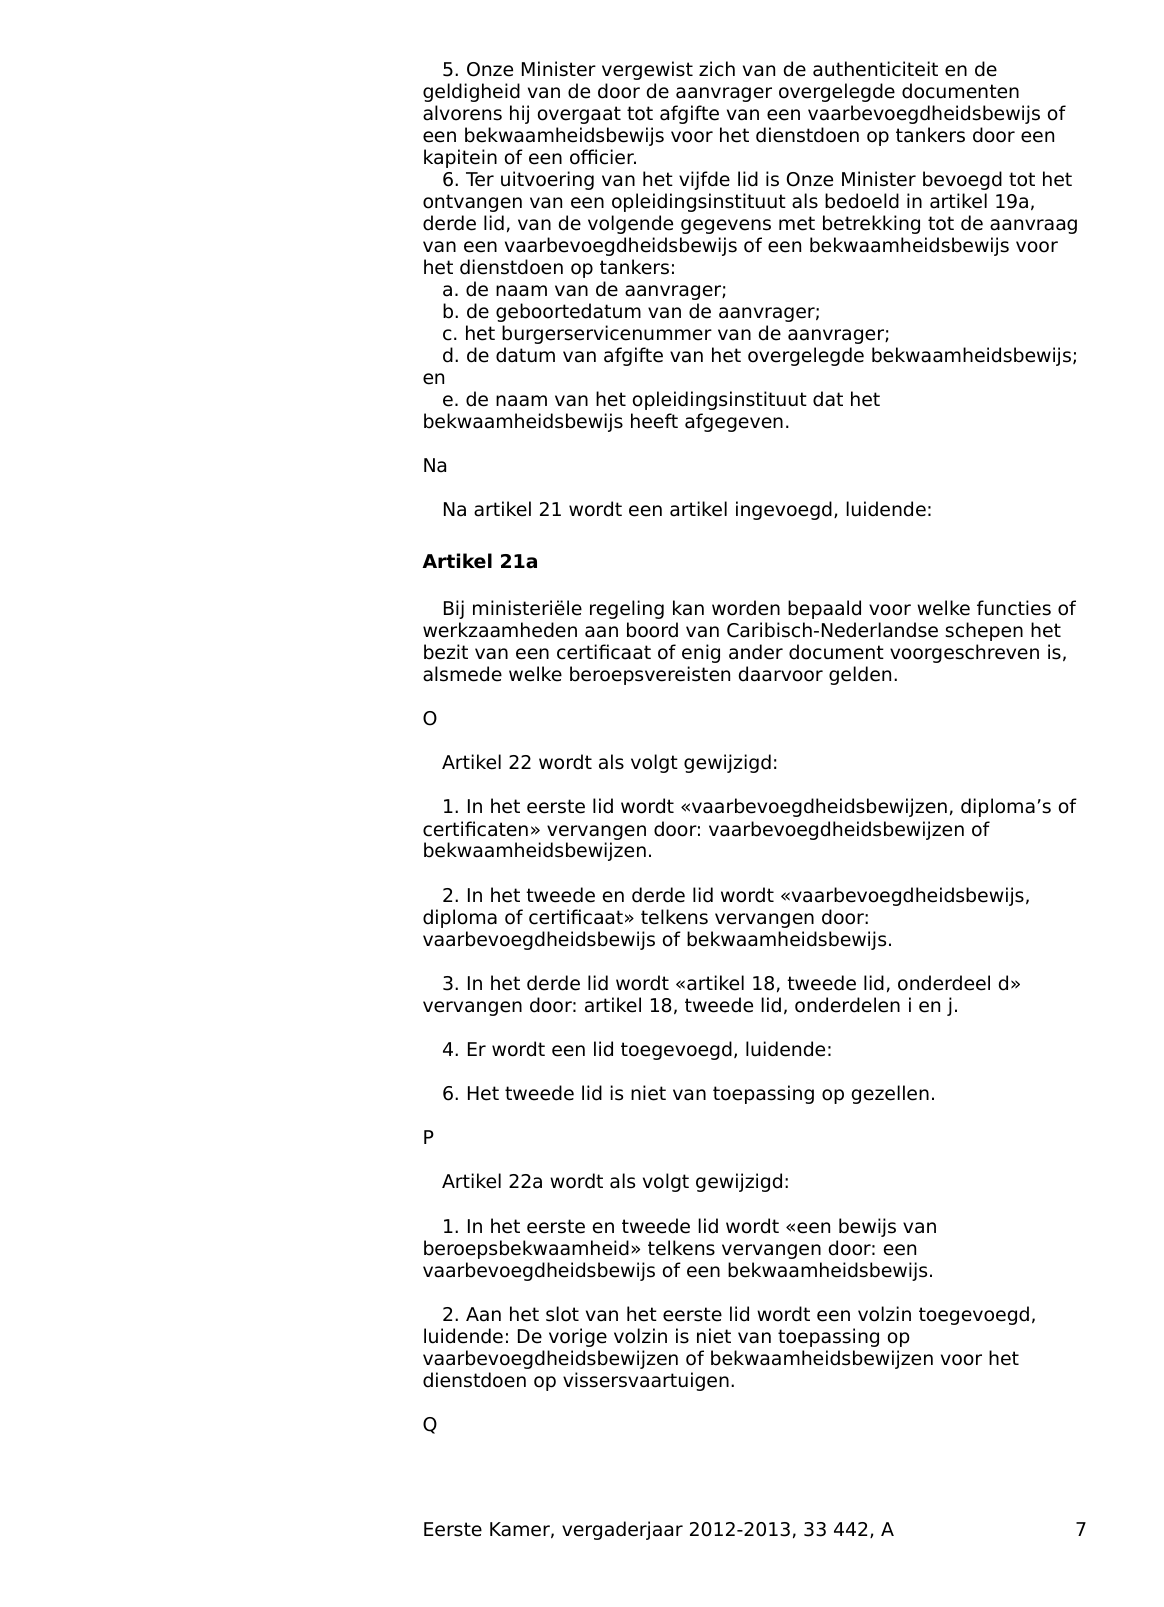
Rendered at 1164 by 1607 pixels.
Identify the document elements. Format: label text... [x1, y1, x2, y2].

text e. de naam van het opleidingsinstituut dat het bekwaamheidsbewijs heeft afgegeven. [422, 389, 1087, 433]
text Bij ministeriële regeling kan worden bepaald voor welke functies of werkzaamheden aan boord van Caribisch-Nederlandse schepen het bezit van een certificaat of enig ander document voorgeschreven is, alsmede welke beroepsvereisten daarvoor gelden. [422, 598, 1087, 686]
text b. de geboortedatum van de aanvrager; [422, 301, 1087, 323]
text 6. Het tweede lid is niet van toepassing op gezellen. [422, 1083, 1087, 1105]
text Na artikel 21 wordt een artikel ingevoegd, luidende: [422, 499, 1087, 521]
text 4. Er wordt een lid toegevoegd, luidende: [422, 1039, 1087, 1061]
text 2. In het tweede en derde lid wordt «vaarbevoegdheidsbewijs, diploma of certificaat» telkens vervangen door: vaarbevoegdheidsbewijs of bekwaamheidsbewijs. [422, 884, 1087, 951]
text O [422, 708, 1087, 730]
text 3. In het derde lid wordt «artikel 18, tweede lid, onderdeel d» vervangen door: artikel 18, tweede lid, onderdelen i en j. [422, 973, 1087, 1017]
text 1. In het eerste en tweede lid wordt «een bewijs van beroepsbekwaamheid» telkens vervangen door: een vaarbevoegdheidsbewijs of een bekwaamheidsbewijs. [422, 1216, 1087, 1281]
text c. het burgerservicenummer van de aanvrager; [422, 323, 1087, 345]
text 2. Aan het slot van het eerste lid wordt een volzin toegevoegd, luidende: De vorige volzin is niet van toepassing op vaarbevoegdheidsbewijzen of bekwaamheidsbewijzen voor het dienstdoen op vissersvaartuigen. [422, 1304, 1087, 1392]
text 5. Onze Minister vergewist zich van de authenticiteit en de geldigheid van de door de aanvrager overgelegde documenten alvorens hij overgaat tot afgifte van een vaarbevoegdheidsbewijs of een bekwaamheidsbewijs voor het dienstdoen op tankers door een kapitein of een officier. [422, 59, 1087, 169]
text 6. Ter uitvoering van het vijfde lid is Onze Minister bevoegd tot het ontvangen van een opleidingsinstituut als bedoeld in artikel 19a, derde lid, van de volgende gegevens met betrekking tot de aanvraag van een vaarbevoegdheidsbewijs of een bekwaamheidsbewijs voor het dienstdoen op tankers: [422, 169, 1087, 279]
text 1. In het eerste lid wordt «vaarbevoegdheidsbewijzen, diploma’s of certificaten» vervangen door: vaarbevoegdheidsbewijzen of bekwaamheidsbewijzen. [422, 796, 1087, 862]
subtitle Artikel 21a [422, 551, 1087, 573]
text P [422, 1127, 1087, 1149]
text d. de datum van afgifte van het overgelegde bekwaamheidsbewijs; en [422, 345, 1087, 389]
text a. de naam van de aanvrager; [422, 279, 1087, 301]
text Na [422, 455, 1087, 477]
text Artikel 22 wordt als volgt gewijzigd: [422, 752, 1087, 774]
text Q [422, 1414, 1087, 1436]
text Artikel 22a wordt als volgt gewijzigd: [422, 1171, 1087, 1193]
